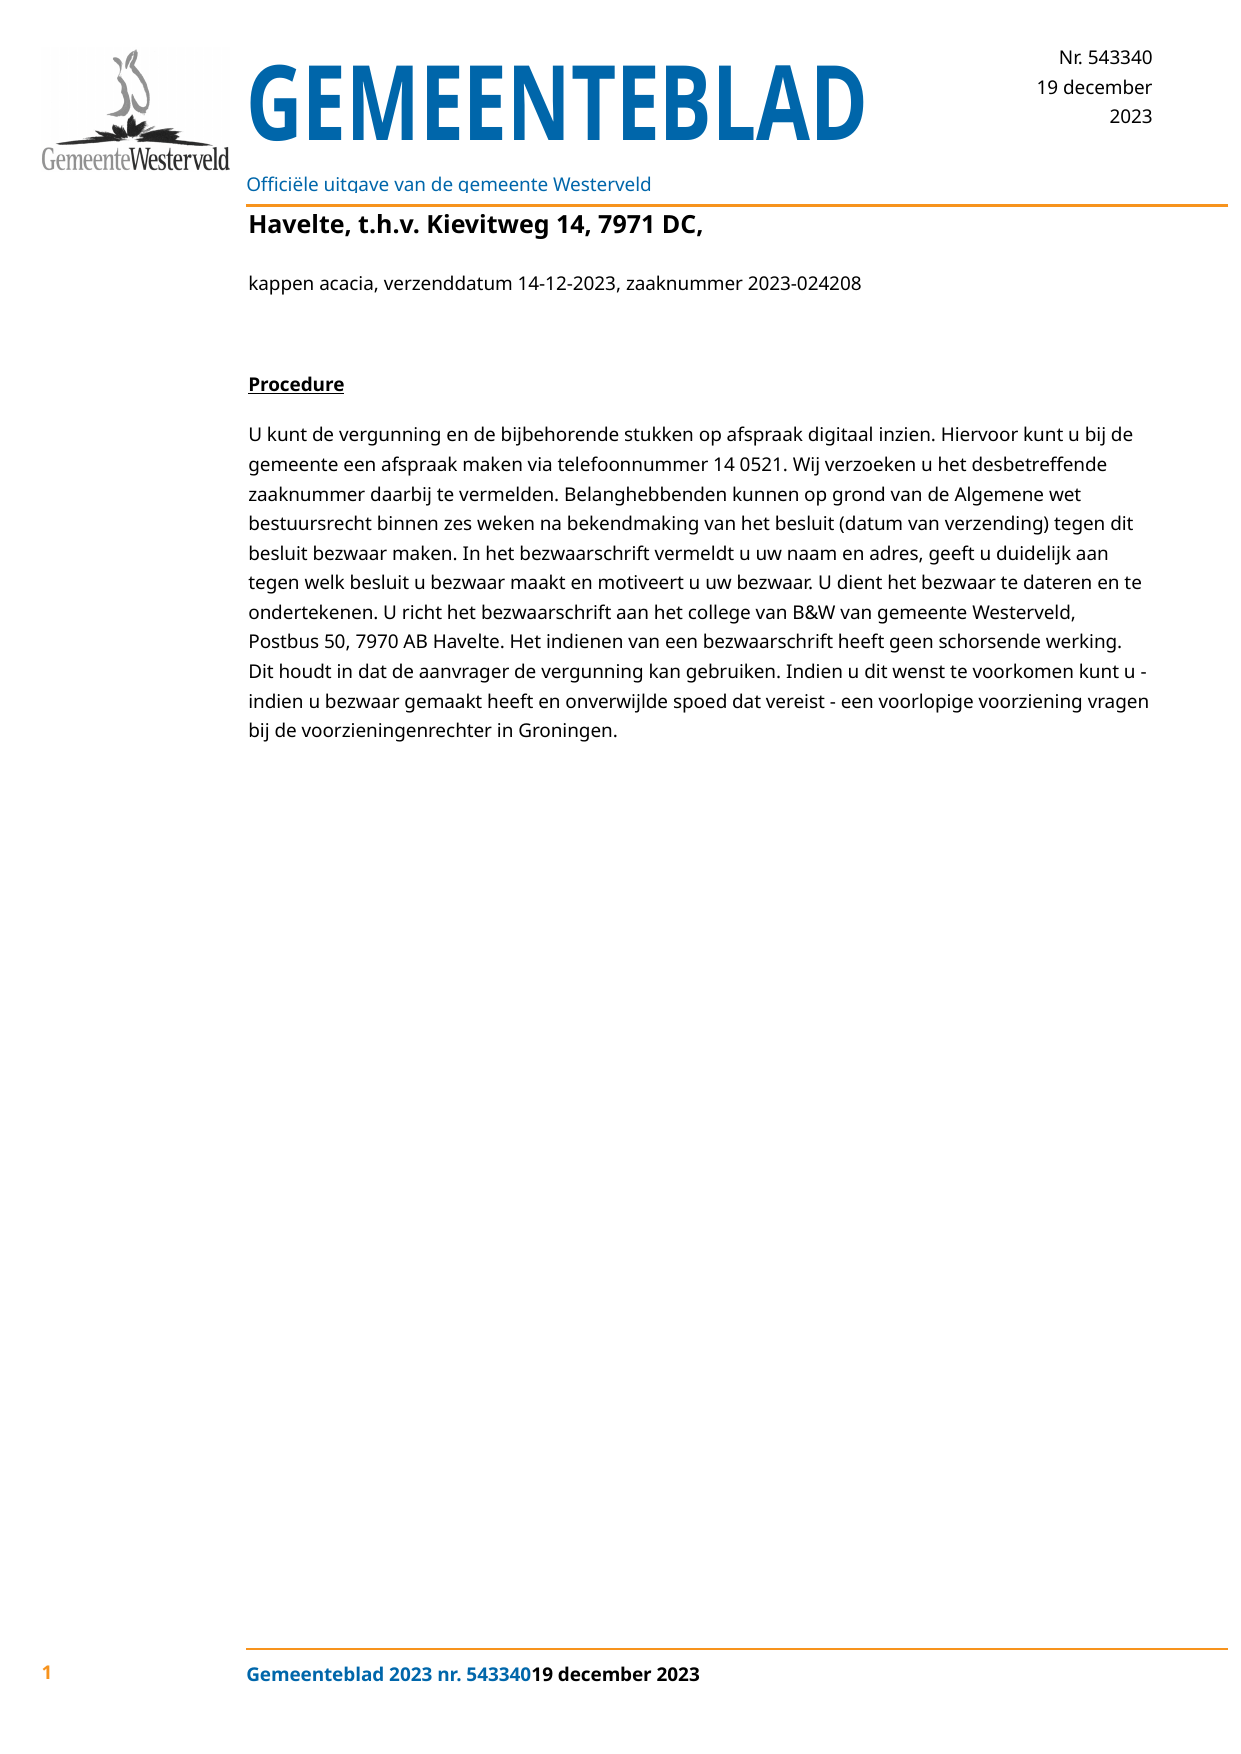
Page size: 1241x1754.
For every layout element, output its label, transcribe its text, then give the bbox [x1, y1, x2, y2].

text Procedure [248, 371, 1152, 397]
text kappen acacia, verzenddatum 14-12-2023, zaaknummer 2023-024208 [248, 270, 1152, 296]
text Havelte, t.h.v. Kievitweg 14, 7971 DC, [248, 207, 1152, 241]
text U kunt de vergunning en de bijbehorende stukken op afspraak digitaal inzien. Hiervoor kunt u bij de gemeente een afspraak maken via telefoonnummer 14 0521. Wij verzoeken u het desbetreffende zaaknummer daarbij te vermelden. Belanghebbenden kunnen op grond van de Algemene wet bestuursrecht binnen zes weken na bekendmaking van het besluit (datum van verzending) tegen dit besluit bezwaar maken. In het bezwaarschrift vermeldt u uw naam en adres, geeft u duidelijk aan tegen welk besluit u bezwaar maakt en motiveert u uw bezwaar. U dient het bezwaar te dateren en te ondertekenen. U richt het bezwaarschrift aan het college van B&W van gemeente Westerveld, Postbus 50, 7970 AB Havelte. Het indienen van een bezwaarschrift heeft geen schorsende werking. Dit houdt in dat de aanvrager de vergunning kan gebruiken. Indien u dit wenst te voorkomen kunt u - indien u bezwaar gemaakt heeft en onverwijlde spoed dat vereist - een voorlopige voorziening vragen bij de voorzieningenrechter in Groningen. [248, 422, 1152, 743]
picture [41, 47, 231, 172]
